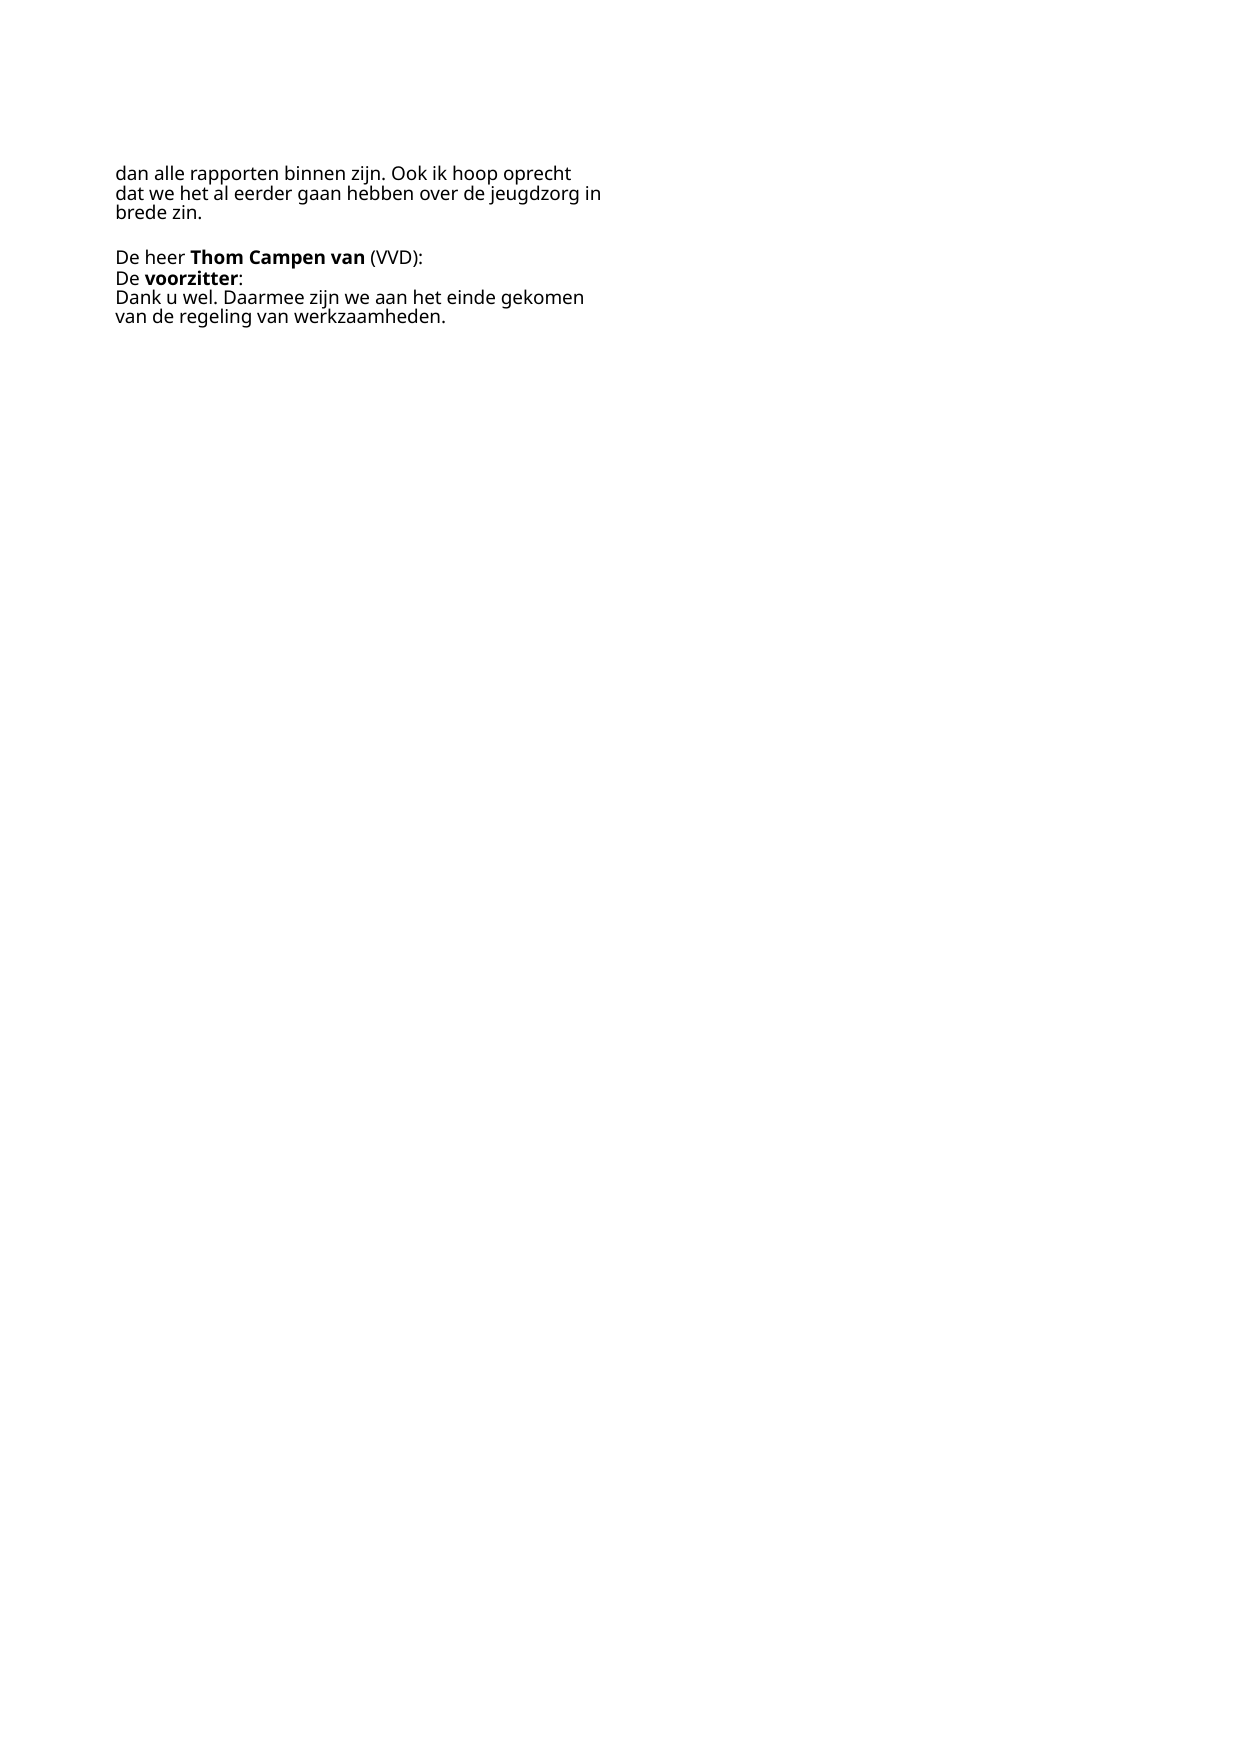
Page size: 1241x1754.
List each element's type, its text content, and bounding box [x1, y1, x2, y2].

text dan alle rapporten binnen zijn. Ook ik hoop oprecht dat we het al eerder gaan hebben over de jeugdzorg in brede zin. [115, 165, 605, 223]
text De voorzitter: [115, 270, 605, 289]
text Dank u wel. Daarmee zijn we aan het einde gekomen van de regeling van werkzaamheden. [115, 289, 605, 327]
text De heer Thom Campen van (VVD): [115, 244, 605, 270]
